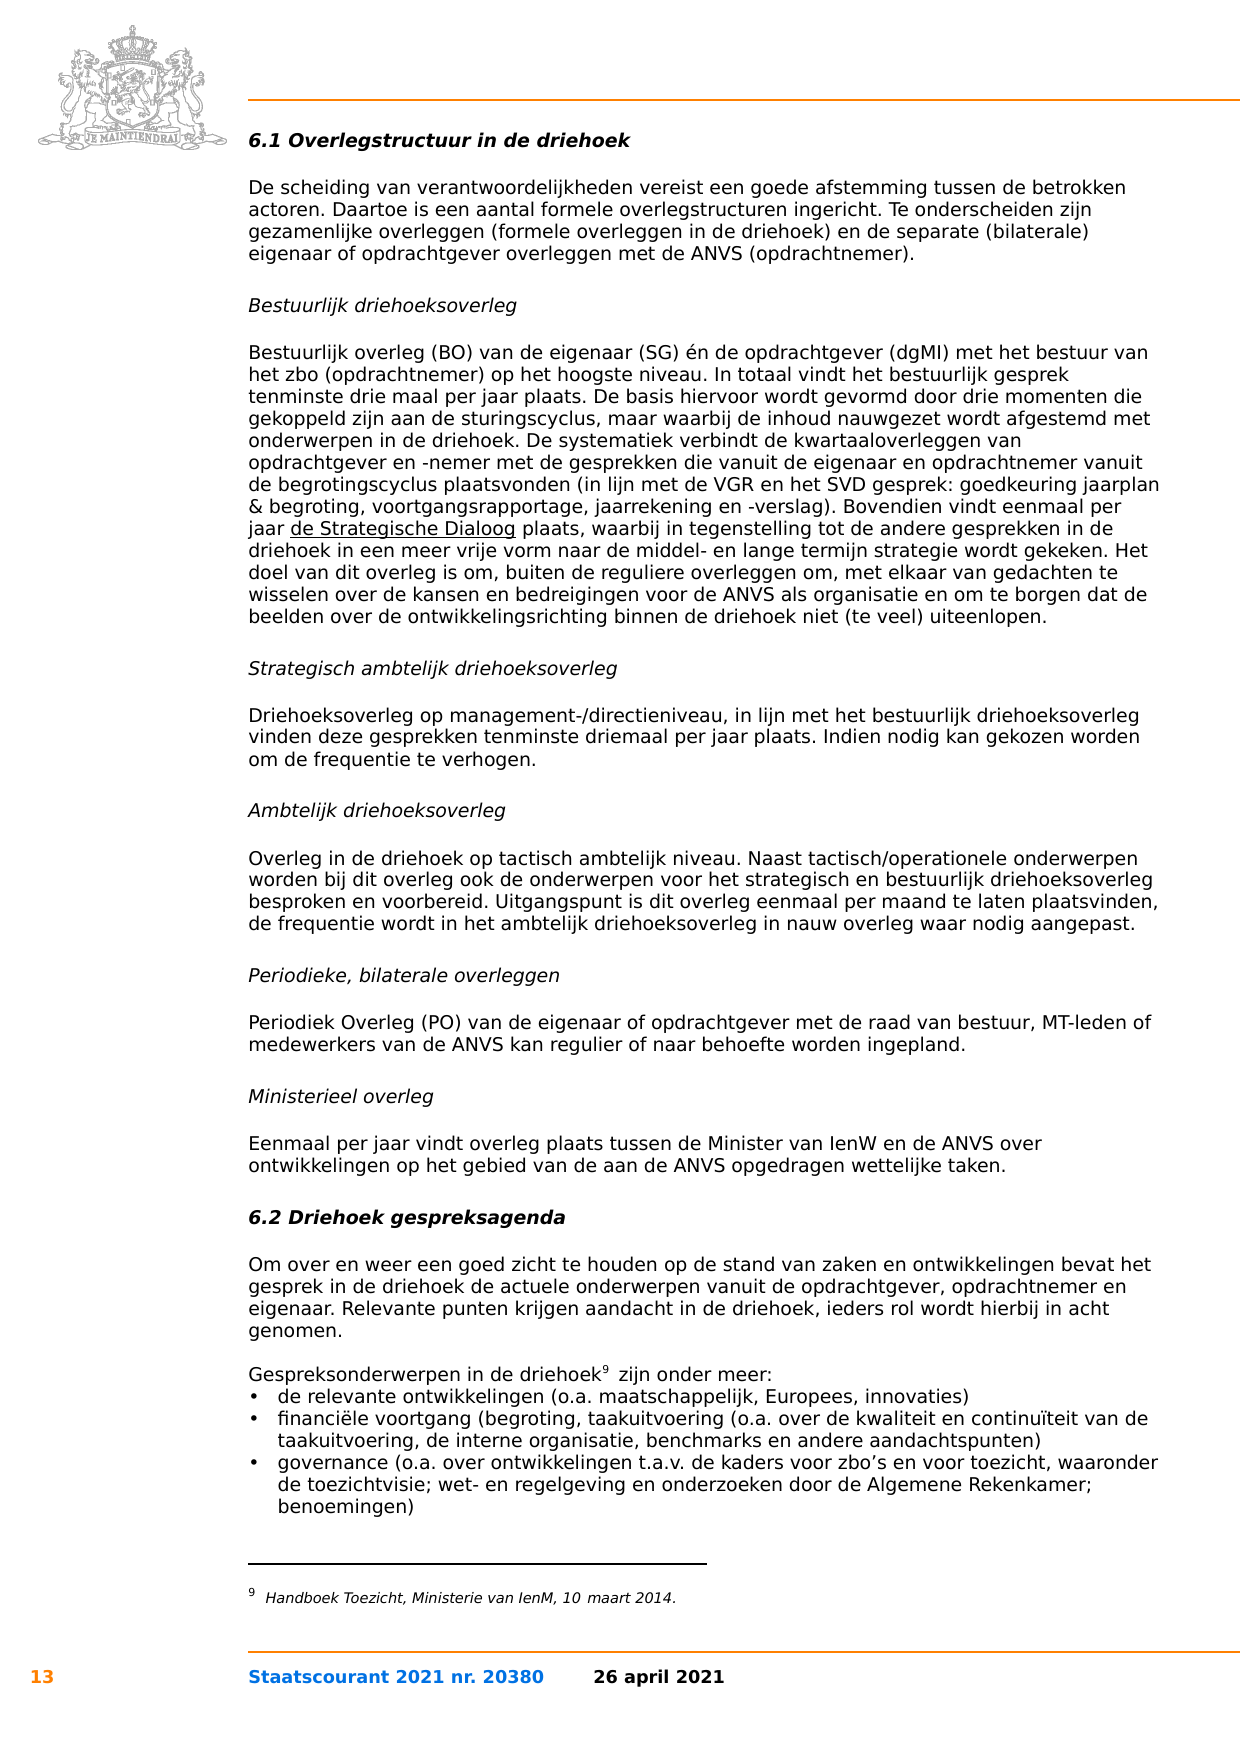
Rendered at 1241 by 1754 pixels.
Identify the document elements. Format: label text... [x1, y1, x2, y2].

subtitle Ministerieel overleg [248, 1086, 1163, 1108]
subtitle 6.2 Driehoek gespreksagenda [248, 1207, 1163, 1229]
text Driehoeksoverleg op management-/directieniveau, in lijn met het bestuurlijk driehoeksoverleg vinden deze gesprekken tenminste driemaal per jaar plaats. Indien nodig kan gekozen worden om de frequentie te verhogen. [248, 704, 1163, 770]
text Gespreksonderwerpen in de driehoek zijn onder meer: [248, 1364, 1163, 1386]
text Bestuurlijk overleg (BO) van de eigenaar (SG) én de opdrachtgever (dgMI) met het bestuur van het zbo (opdrachtnemer) op het hoogste niveau. In totaal vindt het bestuurlijk gesprek tenminste drie maal per jaar plaats. De basis hiervoor wordt gevormd door drie momenten die gekoppeld zijn aan de sturingscyclus, maar waarbij de inhoud nauwgezet wordt afgestemd met onderwerpen in de driehoek. De systematiek verbindt de kwartaaloverleggen van opdrachtgever en -nemer met de gesprekken die vanuit de eigenaar en opdrachtnemer vanuit de begrotingscyclus plaatsvonden (in lijn met de VGR en het SVD gesprek: goedkeuring jaarplan & begroting, voortgangsrapportage, jaarrekening en -verslag). Bovendien vindt eenmaal per jaar de Strategische Dialoog plaats, waarbij in tegenstelling tot de andere gesprekken in de driehoek in een meer vrije vorm naar de middel- en lange termijn strategie wordt gekeken. Het doel van dit overleg is om, buiten de reguliere overleggen om, met elkaar van gedachten te wisselen over de kansen en bedreigingen voor de ANVS als organisatie en om te borgen dat de beelden over de ontwikkelingsrichting binnen de driehoek niet (te veel) uiteenlopen. [248, 342, 1163, 627]
text • de relevante ontwikkelingen (o.a. maatschappelijk, Europees, innovaties) [248, 1386, 1163, 1408]
subtitle Ambtelijk driehoeksoverleg [248, 800, 1163, 822]
text Overleg in de driehoek op tactisch ambtelijk niveau. Naast tactisch/operationele onderwerpen worden bij dit overleg ook de onderwerpen voor het strategisch en bestuurlijk driehoeksoverleg besproken en voorbereid. Uitgangspunt is dit overleg eenmaal per maand te laten plaatsvinden, de frequentie wordt in het ambtelijk driehoeksoverleg in nauw overleg waar nodig aangepast. [248, 847, 1163, 935]
text De scheiding van verantwoordelijkheden vereist een goede afstemming tussen de betrokken actoren. Daartoe is een aantal formele overlegstructuren ingericht. Te onderscheiden zijn gezamenlijke overleggen (formele overleggen in de driehoek) en de separate (bilaterale) eigenaar of opdrachtgever overleggen met de ANVS (opdrachtnemer). [248, 177, 1163, 265]
subtitle Bestuurlijk driehoeksoverleg [248, 295, 1163, 317]
text • financiële voortgang (begroting, taakuitvoering (o.a. over de kwaliteit en continuïteit van de taakuitvoering, de interne organisatie, benchmarks en andere aandachtspunten) [248, 1408, 1163, 1452]
subtitle Strategisch ambtelijk driehoeksoverleg [248, 657, 1163, 679]
text Eenmaal per jaar vindt overleg plaats tussen de Minister van IenW en de ANVS over ontwikkelingen op het gebied van de aan de ANVS opgedragen wettelijke taken. [248, 1133, 1163, 1177]
subtitle 6.1 Overlegstructuur in de driehoek [248, 130, 1163, 152]
text Periodiek Overleg (PO) van de eigenaar of opdrachtgever met de raad van bestuur, MT-leden of medewerkers van de ANVS kan regulier of naar behoefte worden ingepland. [248, 1012, 1163, 1056]
subtitle Periodieke, bilaterale overleggen [248, 965, 1163, 987]
text Om over en weer een goed zicht te houden op de stand van zaken en ontwikkelingen bevat het gesprek in de driehoek de actuele onderwerpen vanuit de opdrachtgever, opdrachtnemer en eigenaar. Relevante punten krijgen aandacht in de driehoek, ieders rol wordt hierbij in acht genomen. [248, 1254, 1163, 1342]
text Handboek Toezicht, Ministerie van IenM, 10 maart 2014. [248, 1586, 1163, 1608]
picture [38, 25, 227, 150]
text • governance (o.a. over ontwikkelingen t.a.v. de kaders voor zbo’s en voor toezicht, waaronder de toezichtvisie; wet- en regelgeving en onderzoeken door de Algemene Rekenkamer; benoemingen) [248, 1452, 1163, 1518]
